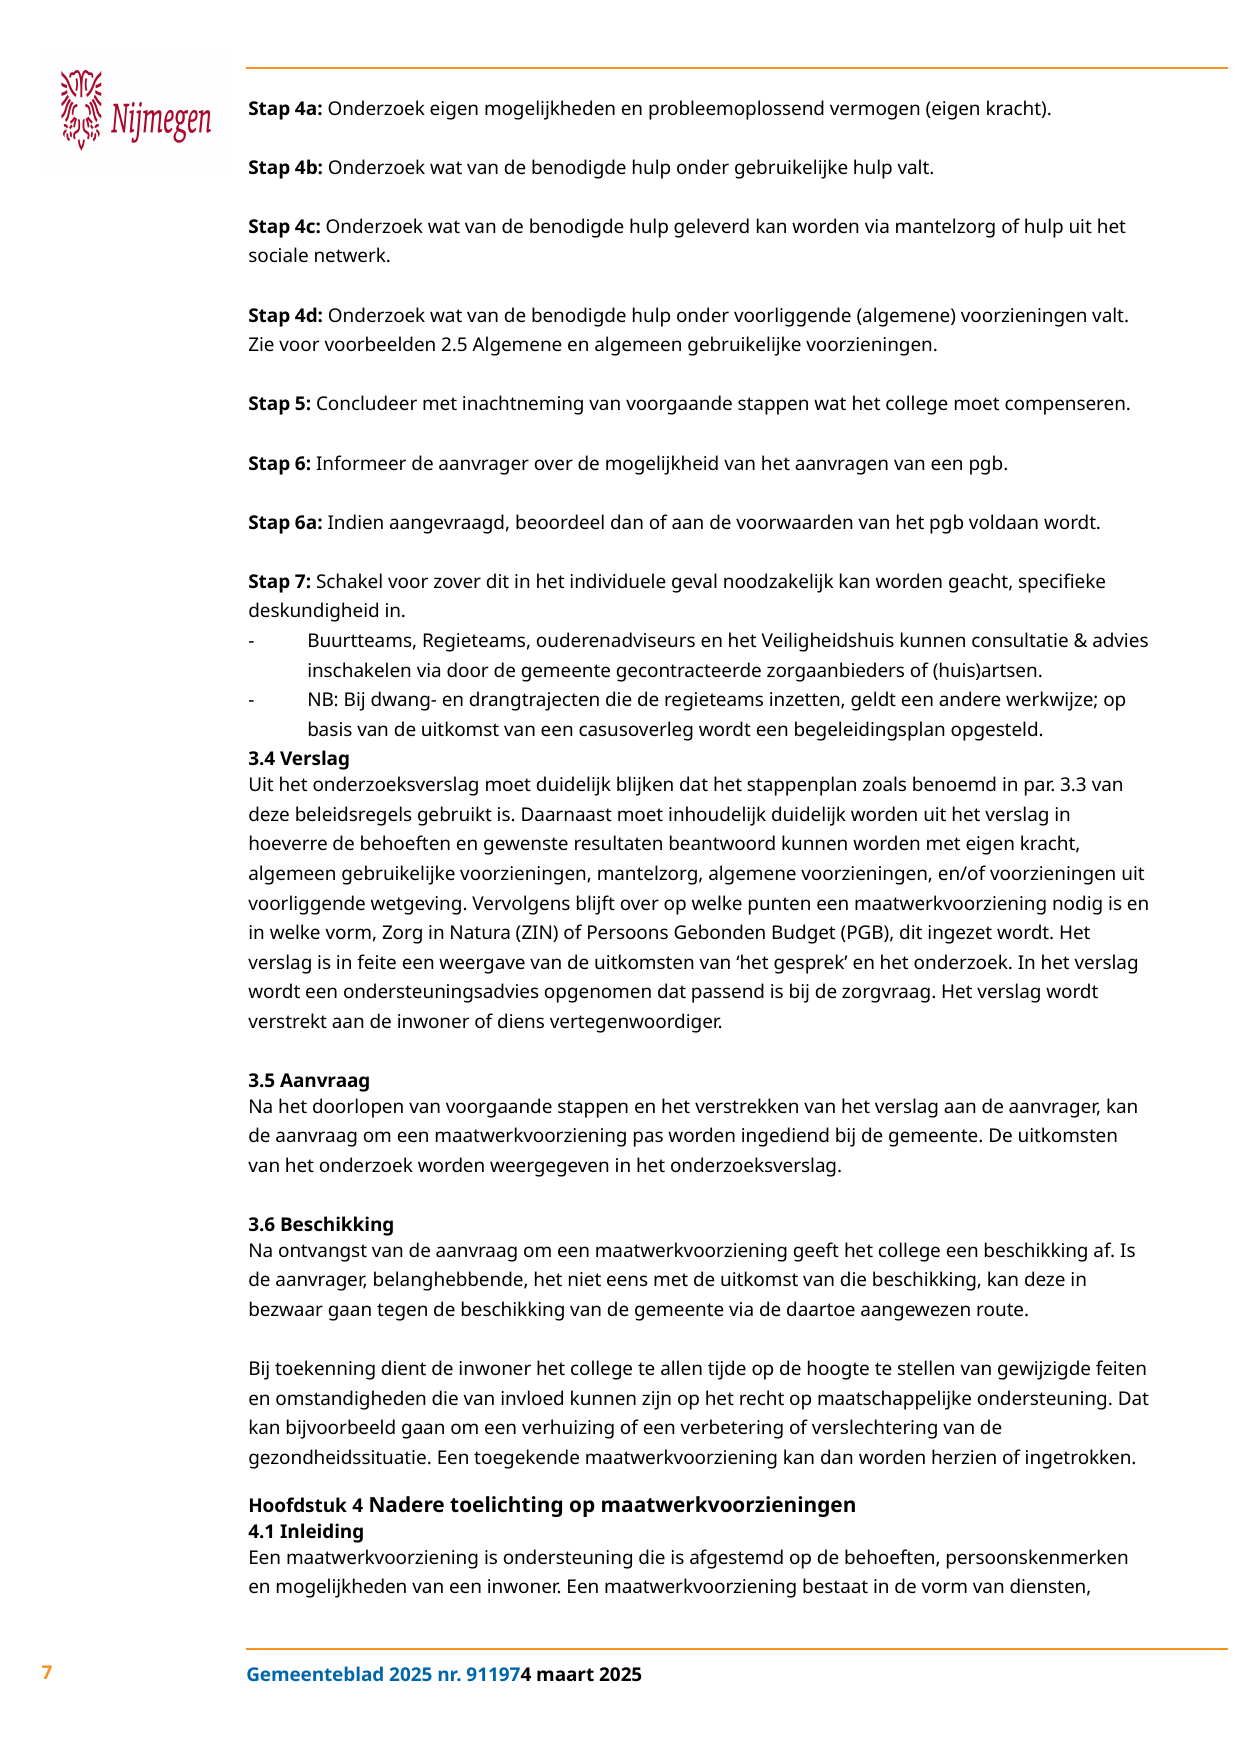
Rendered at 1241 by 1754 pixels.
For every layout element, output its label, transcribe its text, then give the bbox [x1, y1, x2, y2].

text Stap 4a: Onderzoek eigen mogelijkheden en probleemoplossend vermogen (eigen kracht). [248, 95, 1152, 121]
list Buurtteams, Regieteams, ouderenadviseurs en het Veiligheidshuis kunnen consultatie & advies inschakelen via door de gemeente gecontracteerde zorgaanbieders of (huis)artsen. [248, 627, 1152, 683]
text Na ontvangst van de aanvraag om een maatwerkvoorziening geeft het college een beschikking af. Is de aanvrager, belanghebbende, het niet eens met de uitkomst van die beschikking, kan deze in bezwaar gaan tegen de beschikking van de gemeente via de daartoe aangewezen route. [248, 1237, 1152, 1322]
text 4.1 Inleiding [248, 1518, 1152, 1544]
text 3.4 Verslag [248, 746, 1152, 771]
text Na het doorlopen van voorgaande stappen en het verstrekken van het verslag aan de aanvrager, kan de aanvraag om een maatwerkvoorziening pas worden ingediend bij de gemeente. De uitkomsten van het onderzoek worden weergegeven in het onderzoeksverslag. [248, 1093, 1152, 1178]
list NB: Bij dwang- en drangtrajecten die de regieteams inzetten, geldt een andere werkwijze; op basis van de uitkomst van een casusoverleg wordt een begeleidingsplan opgesteld. [248, 686, 1152, 742]
text Hoofdstuk 4 Nadere toelichting op maatwerkvoorzieningen [248, 1490, 1152, 1518]
text Een maatwerkvoorziening is ondersteuning die is afgestemd op de behoeften, persoonskenmerken en mogelijkheden van een inwoner. Een maatwerkvoorziening bestaat in de vorm van diensten, [248, 1544, 1152, 1599]
text Stap 6: Informeer de aanvrager over de mogelijkheid van het aanvragen van een pgb. [248, 450, 1152, 476]
text Bij toekenning dient de inwoner het college te allen tijde op de hoogte te stellen van gewijzigde feiten en omstandigheden die van invloed kunnen zijn op het recht op maatschappelijke ondersteuning. Dat kan bijvoorbeeld gaan om een verhuizing of een verbetering of verslechtering van de gezondheidssituatie. Een toegekende maatwerkvoorziening kan dan worden herzien of ingetrokken. [248, 1355, 1152, 1470]
text Stap 4c: Onderzoek wat van de benodigde hulp geleverd kan worden via mantelzorg of hulp uit het sociale netwerk. [248, 213, 1152, 268]
picture [41, 47, 231, 172]
text Stap 7: Schakel voor zover dit in het individuele geval noodzakelijk kan worden geacht, specifieke deskundigheid in. [248, 568, 1152, 623]
text Stap 4b: Onderzoek wat van de benodigde hulp onder gebruikelijke hulp valt. [248, 154, 1152, 180]
text Stap 4d: Onderzoek wat van de benodigde hulp onder voorliggende (algemene) voorzieningen valt. Zie voor voorbeelden 2.5 Algemene en algemeen gebruikelijke voorzieningen. [248, 302, 1152, 357]
text 3.6 Beschikking [248, 1211, 1152, 1237]
text Uit het onderzoeksverslag moet duidelijk blijken dat het stappenplan zoals benoemd in par. 3.3 van deze beleidsregels gebruikt is. Daarnaast moet inhoudelijk duidelijk worden uit het verslag in hoeverre de behoeften en gewenste resultaten beantwoord kunnen worden met eigen kracht, algemeen gebruikelijke voorzieningen, mantelzorg, algemene voorzieningen, en/of voorzieningen uit voorliggende wetgeving. Vervolgens blijft over op welke punten een maatwerkvoorziening nodig is en in welke vorm, Zorg in Natura (ZIN) of Persoons Gebonden Budget (PGB), dit ingezet wordt. Het verslag is in feite een weergave van de uitkomsten van ‘het gesprek’ en het onderzoek. In het verslag wordt een ondersteuningsadvies opgenomen dat passend is bij de zorgvraag. Het verslag wordt verstrekt aan de inwoner of diens vertegenwoordiger. [248, 771, 1152, 1034]
text Stap 5: Concludeer met inachtneming van voorgaande stappen wat het college moet compenseren. [248, 391, 1152, 416]
text 3.5 Aanvraag [248, 1067, 1152, 1093]
text Stap 6a: Indien aangevraagd, beoordeel dan of aan de voorwaarden van het pgb voldaan wordt. [248, 509, 1152, 535]
